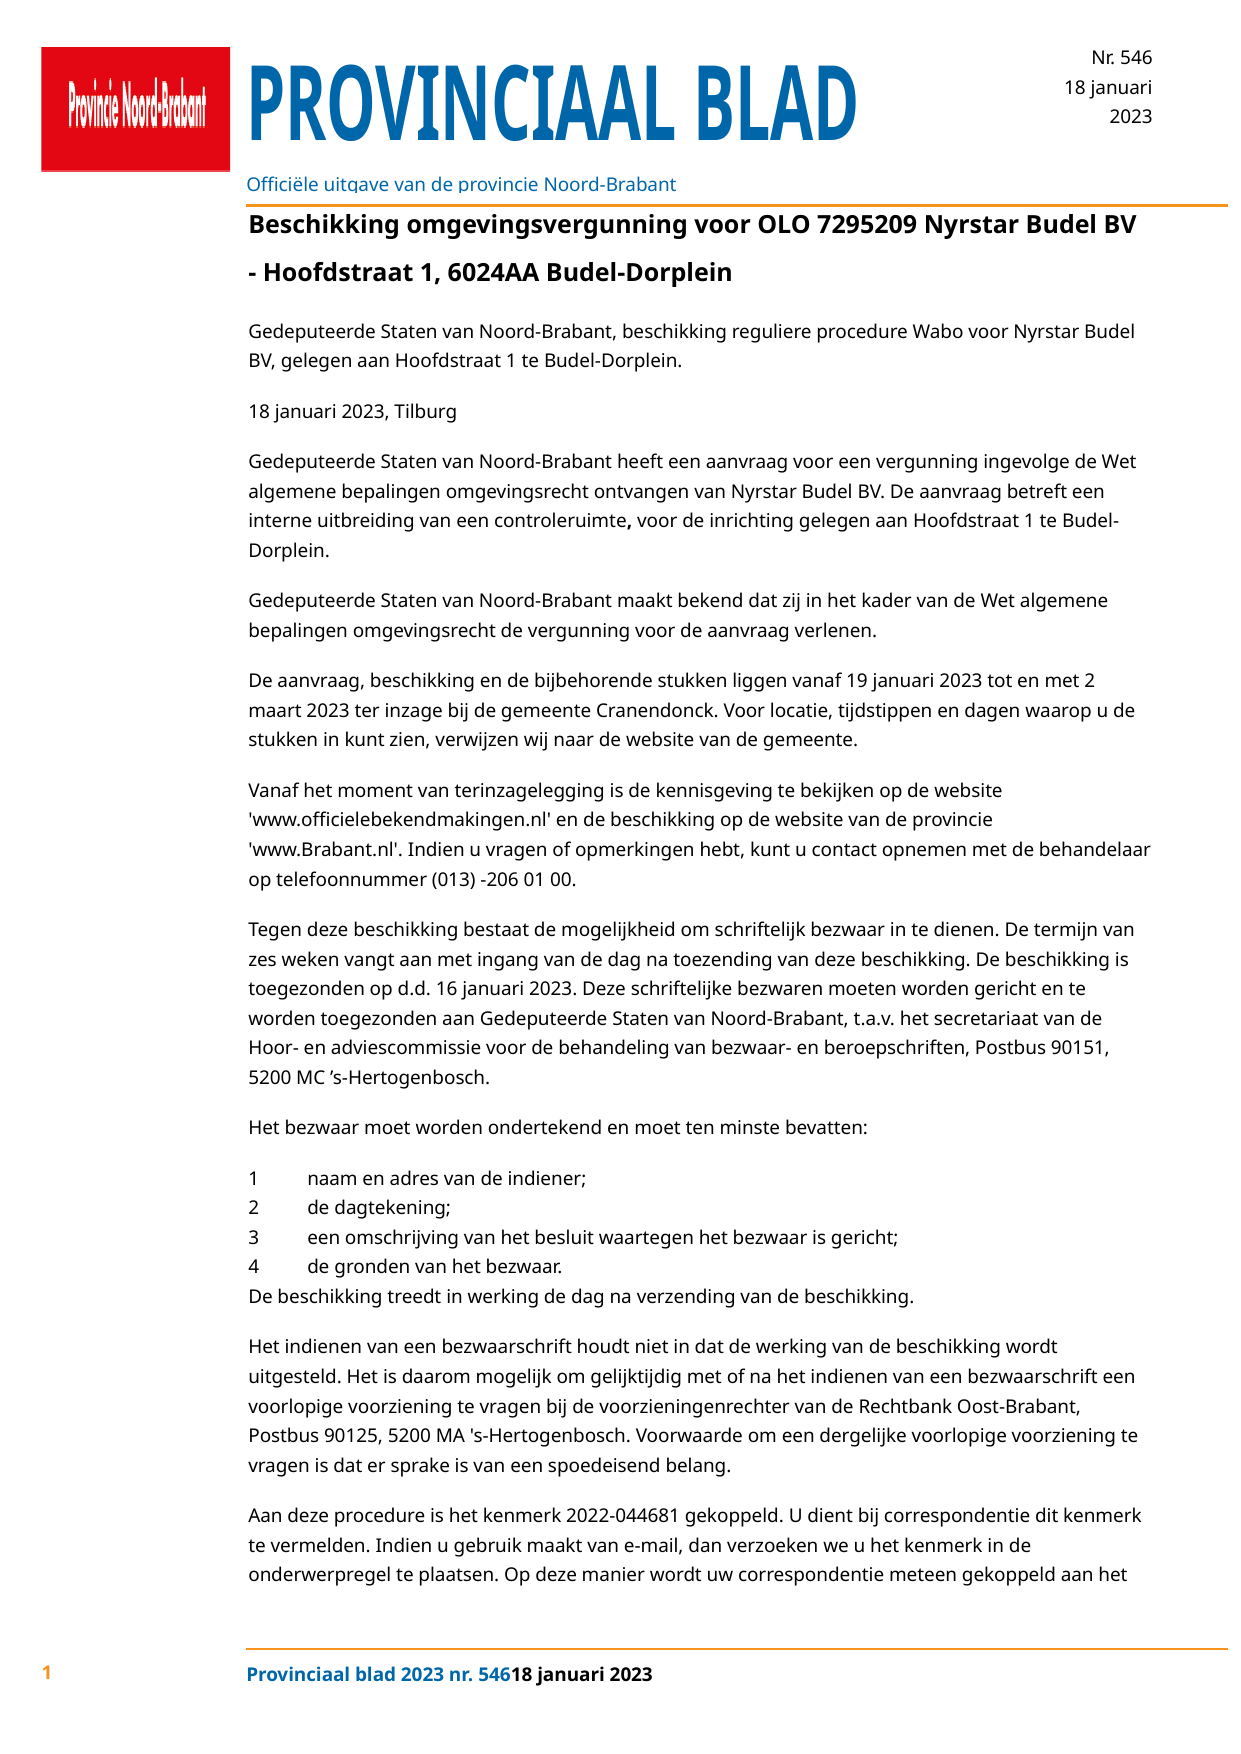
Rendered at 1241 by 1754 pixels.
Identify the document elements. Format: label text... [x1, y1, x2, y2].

list de gronden van het bezwaar. [248, 1254, 1152, 1279]
text Het bezwaar moet worden ondertekend en moet ten minste bevatten: [248, 1114, 1152, 1140]
text Tegen deze beschikking bestaat de mogelijkheid om schriftelijk bezwaar in te dienen. De termijn van zes weken vangt aan met ingang van de dag na toezending van deze beschikking. De beschikking is toegezonden op d.d. 16 januari 2023. Deze schriftelijke bezwaren moeten worden gericht en te worden toegezonden aan Gedeputeerde Staten van Noord-Brabant, t.a.v. het secretariaat van de Hoor- en adviescommissie voor de behandeling van bezwaar- en beroepschriften, Postbus 90151, 5200 MC ’s-Hertogenbosch. [248, 916, 1152, 1090]
text Gedeputeerde Staten van Noord-Brabant heeft een aanvraag voor een vergunning ingevolge de Wet algemene bepalingen omgevingsrecht ontvangen van Nyrstar Budel BV. De aanvraag betreft een interne uitbreiding van een controleruimte, voor de inrichting gelegen aan Hoofdstraat 1 te Budel-Dorplein. [248, 448, 1152, 563]
list een omschrijving van het besluit waartegen het bezwaar is gericht; [248, 1224, 1152, 1250]
text Gedeputeerde Staten van Noord-Brabant maakt bekend dat zij in het kader van de Wet algemene bepalingen omgevingsrecht de vergunning voor de aanvraag verlenen. [248, 587, 1152, 643]
list naam en adres van de indiener; [248, 1165, 1152, 1191]
text De aanvraag, beschikking en de bijbehorende stukken liggen vanaf 19 januari 2023 tot en met 2 maart 2023 ter inzage bij de gemeente Cranendonck. Voor locatie, tijdstippen en dagen waarop u de stukken in kunt zien, verwijzen wij naar de website van de gemeente. [248, 667, 1152, 752]
text De beschikking treedt in werking de dag na verzending van de beschikking. [248, 1283, 1152, 1309]
text Beschikking omgevingsvergunning voor OLO 7295209 Nyrstar Budel BV - Hoofdstraat 1, 6024AA Budel-Dorplein [248, 207, 1152, 288]
picture [41, 47, 231, 172]
text Aan deze procedure is het kenmerk 2022-044681 gekoppeld. U dient bij correspondentie dit kenmerk te vermelden. Indien u gebruik maakt van e-mail, dan verzoeken we u het kenmerk in de onderwerpregel te plaatsen. Op deze manier wordt uw correspondentie meteen gekoppeld aan het [248, 1502, 1152, 1587]
text 18 januari 2023, Tilburg [248, 398, 1152, 424]
text Het indienen van een bezwaarschrift houdt niet in dat de werking van de beschikking wordt uitgesteld. Het is daarom mogelijk om gelijktijdig met of na het indienen van een bezwaarschrift een voorlopige voorziening te vragen bij de voorzieningenrechter van de Rechtbank Oost-Brabant, Postbus 90125, 5200 MA 's-Hertogenbosch. Voorwaarde om een dergelijke voorlopige voorziening te vragen is dat er sprake is van een spoedeisend belang. [248, 1334, 1152, 1478]
list de dagtekening; [248, 1194, 1152, 1220]
text Vanaf het moment van terinzagelegging is de kennisgeving te bekijken op de website 'www.officielebekendmakingen.nl' en de beschikking op de website van de provincie 'www.Brabant.nl'. Indien u vragen of opmerkingen hebt, kunt u contact opnemen met de behandelaar op telefoonnummer (013) -206 01 00. [248, 777, 1152, 892]
text Gedeputeerde Staten van Noord-Brabant, beschikking reguliere procedure Wabo voor Nyrstar Budel BV, gelegen aan Hoofdstraat 1 te Budel-Dorplein. [248, 318, 1152, 373]
